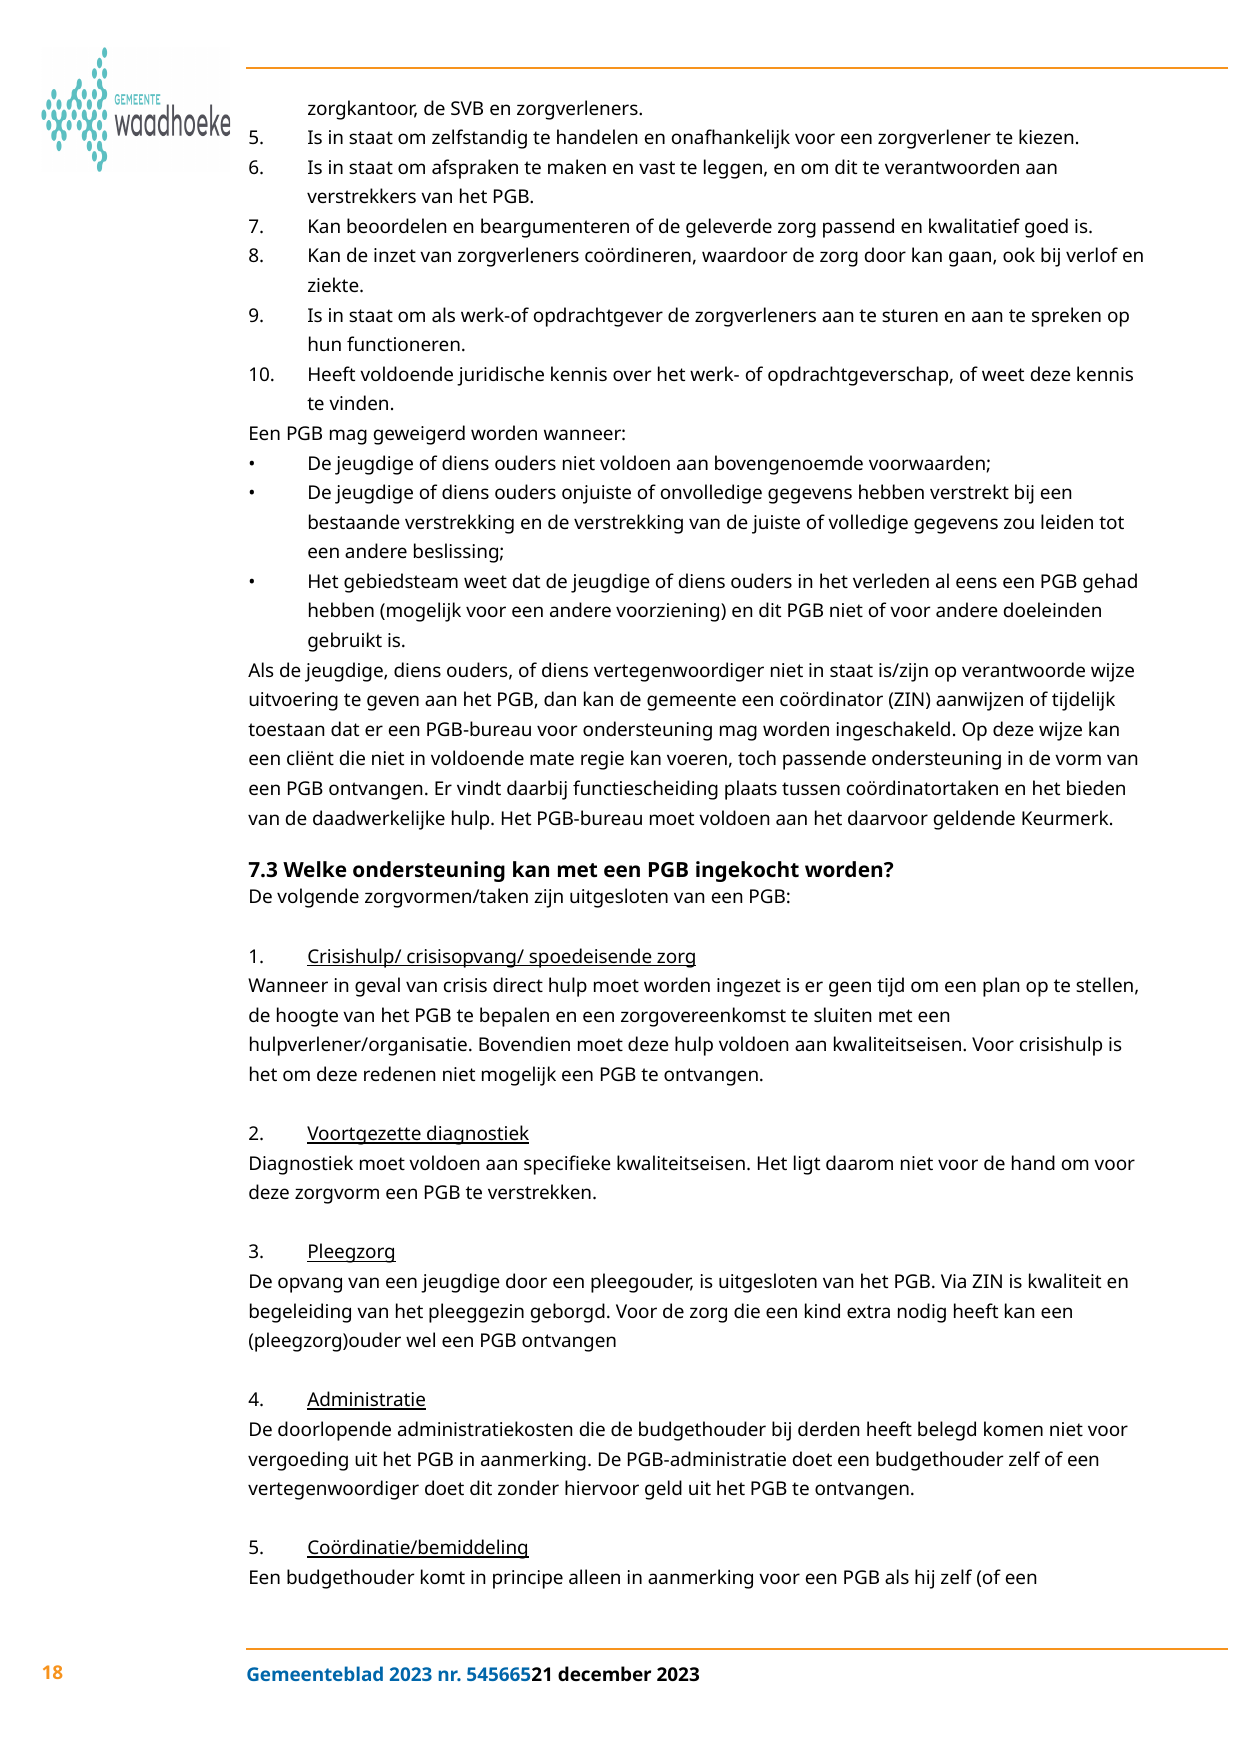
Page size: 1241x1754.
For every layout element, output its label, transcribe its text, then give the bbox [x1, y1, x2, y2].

list Is in staat om als werk-of opdrachtgever de zorgverleners aan te sturen en aan te spreken op hun functioneren. [248, 302, 1152, 357]
list Crisishulp/ crisisopvang/ spoedeisende zorg [248, 943, 1152, 968]
list De jeugdige of diens ouders onjuiste of onvolledige gegevens hebben verstrekt bij een bestaande verstrekking en de verstrekking van de juiste of volledige gegevens zou leiden tot een andere beslissing; [248, 479, 1152, 564]
text Een PGB mag geweigerd worden wanneer: [248, 420, 1152, 446]
list Administratie [248, 1387, 1152, 1412]
list Heeft voldoende juridische kennis over het werk- of opdrachtgeverschap, of weet deze kennis te vinden. [248, 361, 1152, 416]
list Het gebiedsteam weet dat de jeugdige of diens ouders in het verleden al eens een PGB gehad hebben (mogelijk voor een andere voorziening) en dit PGB niet of voor andere doeleinden gebruikt is. [248, 568, 1152, 653]
list Kan de inzet van zorgverleners coördineren, waardoor de zorg door kan gaan, ook bij verlof en ziekte. [248, 243, 1152, 298]
list Coördinatie/bemiddeling [248, 1534, 1152, 1560]
list Is in staat om zelfstandig te handelen en onafhankelijk voor een zorgverlener te kiezen. [248, 124, 1152, 150]
list zorgkantoor, de SVB en zorgverleners. [248, 95, 1152, 121]
text De doorlopende administratiekosten die de budgethouder bij derden heeft belegd komen niet voor vergoeding uit het PGB in aanmerking. De PGB-administratie doet een budgethouder zelf of een vertegenwoordiger doet dit zonder hiervoor geld uit het PGB te ontvangen. [248, 1416, 1152, 1501]
list De jeugdige of diens ouders niet voldoen aan bovengenoemde voorwaarden; [248, 450, 1152, 476]
list Pleegzorg [248, 1239, 1152, 1264]
list Kan beoordelen en beargumenteren of de geleverde zorg passend en kwalitatief goed is. [248, 213, 1152, 239]
text Diagnostiek moet voldoen aan specifieke kwaliteitseisen. Het ligt daarom niet voor de hand om voor deze zorgvorm een PGB te verstrekken. [248, 1150, 1152, 1205]
text Wanneer in geval van crisis direct hulp moet worden ingezet is er geen tijd om een plan op te stellen, de hoogte van het PGB te bepalen en een zorgovereenkomst te sluiten met een hulpverlener/organisatie. Bovendien moet deze hulp voldoen aan kwaliteitseisen. Voor crisishulp is het om deze redenen niet mogelijk een PGB te ontvangen. [248, 972, 1152, 1087]
text Een budgethouder komt in principe alleen in aanmerking voor een PGB als hij zelf (of een [248, 1564, 1152, 1590]
text Als de jeugdige, diens ouders, of diens vertegenwoordiger niet in staat is/zijn op verantwoorde wijze uitvoering te geven aan het PGB, dan kan de gemeente een coördinator (ZIN) aanwijzen of tijdelijk toestaan dat er een PGB-bureau voor ondersteuning mag worden ingeschakeld. Op deze wijze kan een cliënt die niet in voldoende mate regie kan voeren, toch passende ondersteuning in de vorm van een PGB ontvangen. Er vindt daarbij functiescheiding plaats tussen coördinatortaken en het bieden van de daadwerkelijke hulp. Het PGB-bureau moet voldoen aan het daarvoor geldende Keurmerk. [248, 657, 1152, 831]
text De volgende zorgvormen/taken zijn uitgesloten van een PGB: [248, 884, 1152, 909]
list Voortgezette diagnostiek [248, 1120, 1152, 1146]
text De opvang van een jeugdige door een pleegouder, is uitgesloten van het PGB. Via ZIN is kwaliteit en begeleiding van het pleeggezin geborgd. Voor de zorg die een kind extra nodig heeft kan een (pleegzorg)ouder wel een PGB ontvangen [248, 1268, 1152, 1353]
list Is in staat om afspraken te maken en vast te leggen, en om dit te verantwoorden aan verstrekkers van het PGB. [248, 154, 1152, 209]
text 7.3 Welke ondersteuning kan met een PGB ingekocht worden? [248, 855, 1152, 884]
picture [41, 47, 231, 172]
